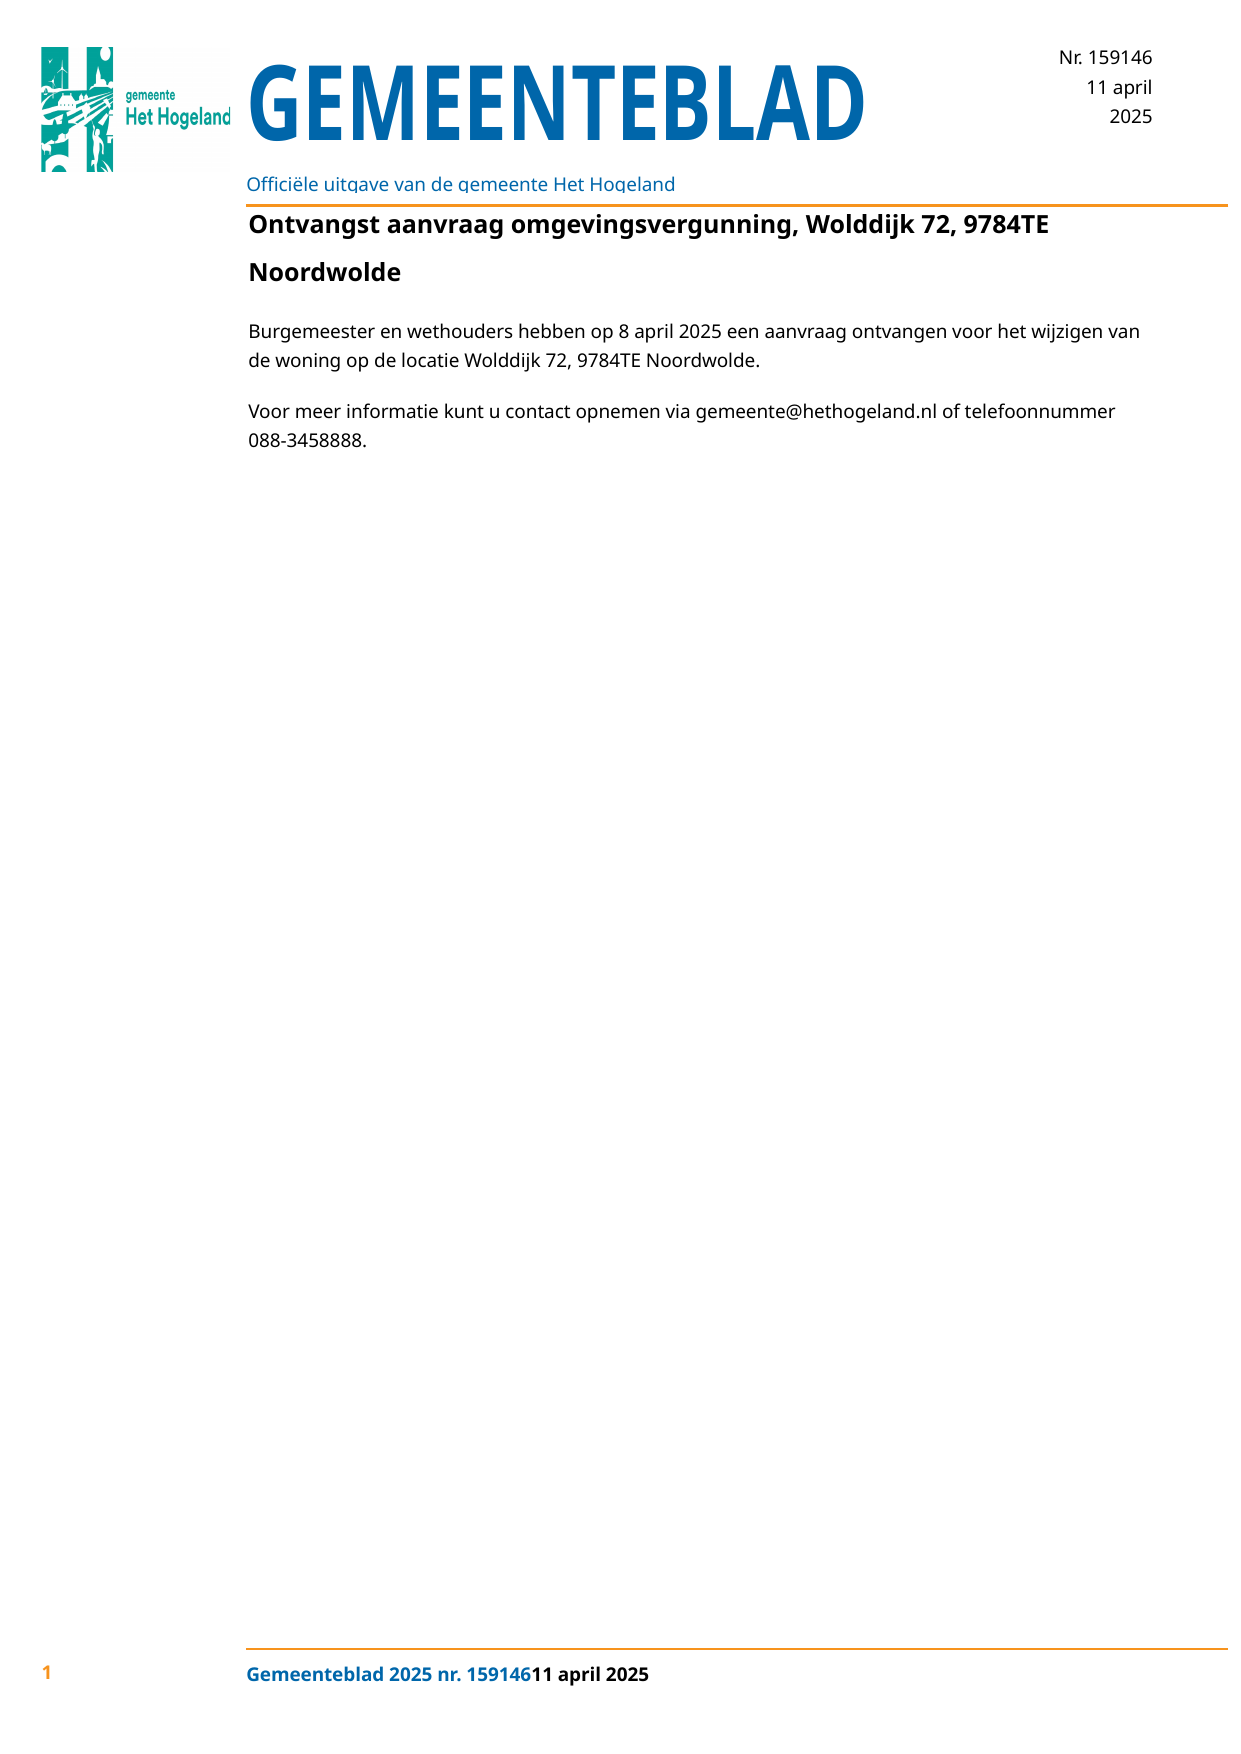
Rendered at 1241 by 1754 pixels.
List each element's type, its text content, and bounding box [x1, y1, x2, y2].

text Burgemeester en wethouders hebben op 8 april 2025 een aanvraag ontvangen voor het wijzigen van de woning op de locatie Wolddijk 72, 9784TE Noordwolde. [248, 318, 1152, 373]
picture [41, 47, 231, 172]
text Voor meer informatie kunt u contact opnemen via gemeente@hethogeland.nl of telefoonnummer 088-3458888. [248, 398, 1152, 453]
text Ontvangst aanvraag omgevingsvergunning, Wolddijk 72, 9784TE Noordwolde [248, 207, 1152, 288]
